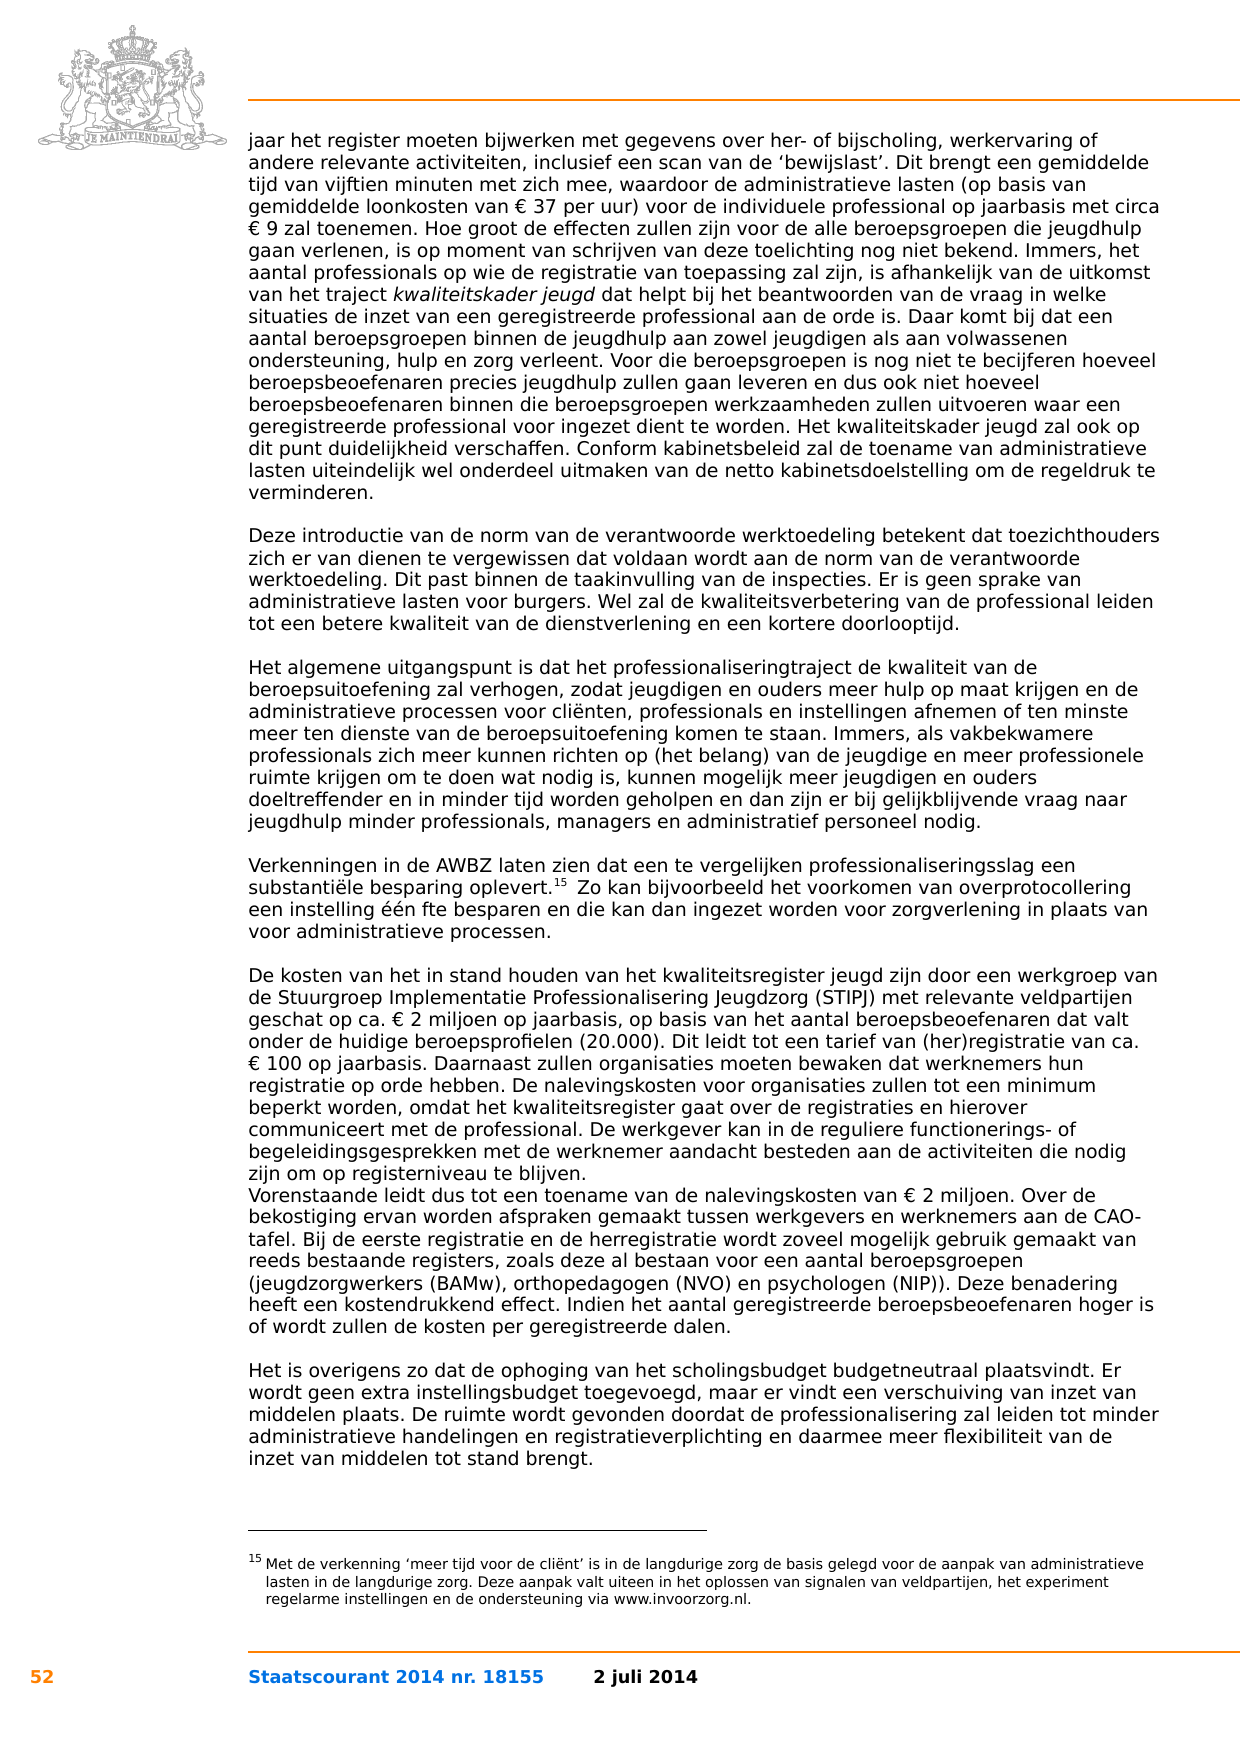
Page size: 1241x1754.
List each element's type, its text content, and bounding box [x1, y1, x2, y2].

text Vorenstaande leidt dus tot een toename van de nalevingskosten van € 2 miljoen. Over de bekostiging ervan worden afspraken gemaakt tussen werkgevers en werknemers aan de CAO-tafel. Bij de eerste registratie en de herregistratie wordt zoveel mogelijk gebruik gemaakt van reeds bestaande registers, zoals deze al bestaan voor een aantal beroepsgroepen (jeugdzorgwerkers (BAMw), orthopedagogen (NVO) en psychologen (NIP)). Deze benadering heeft een kostendrukkend effect. Indien het aantal geregistreerde beroepsbeoefenaren hoger is of wordt zullen de kosten per geregistreerde dalen. [248, 1184, 1163, 1338]
text Verkenningen in de AWBZ laten zien dat een te vergelijken professionaliseringsslag een substantiële besparing oplevert. Zo kan bijvoorbeeld het voorkomen van overprotocollering een instelling één fte besparen en die kan dan ingezet worden voor zorgverlening in plaats van voor administratieve processen. [248, 855, 1163, 943]
text Het is overigens zo dat de ophoging van het scholingsbudget budgetneutraal plaatsvindt. Er wordt geen extra instellingsbudget toegevoegd, maar er vindt een verschuiving van inzet van middelen plaats. De ruimte wordt gevonden doordat de professionalisering zal leiden tot minder administratieve handelingen en registratieverplichting en daarmee meer flexibiliteit van de inzet van middelen tot stand brengt. [248, 1360, 1163, 1470]
text Het algemene uitgangspunt is dat het professionaliseringtraject de kwaliteit van de beroepsuitoefening zal verhogen, zodat jeugdigen en ouders meer hulp op maat krijgen en de administratieve processen voor cliënten, professionals en instellingen afnemen of ten minste meer ten dienste van de beroepsuitoefening komen te staan. Immers, als vakbekwamere professionals zich meer kunnen richten op (het belang) van de jeugdige en meer professionele ruimte krijgen om te doen wat nodig is, kunnen mogelijk meer jeugdigen en ouders doeltreffender en in minder tijd worden geholpen en dan zijn er bij gelijkblijvende vraag naar jeugdhulp minder professionals, managers en administratief personeel nodig. [248, 657, 1163, 833]
text De kosten van het in stand houden van het kwaliteitsregister jeugd zijn door een werkgroep van de Stuurgroep Implementatie Professionalisering Jeugdzorg (STIPJ) met relevante veldpartijen geschat op ca. € 2 miljoen op jaarbasis, op basis van het aantal beroepsbeoefenaren dat valt onder de huidige beroepsprofielen (20.000). Dit leidt tot een tarief van (her)registratie van ca. € 100 op jaarbasis. Daarnaast zullen organisaties moeten bewaken dat werknemers hun registratie op orde hebben. De nalevingskosten voor organisaties zullen tot een minimum beperkt worden, omdat het kwaliteitsregister gaat over de registraties en hierover communiceert met de professional. De werkgever kan in de reguliere functionerings- of begeleidingsgesprekken met de werknemer aandacht besteden aan de activiteiten die nodig zijn om op registerniveau te blijven. [248, 965, 1163, 1184]
picture [38, 25, 227, 150]
text Met de verkenning ‘meer tijd voor de cliënt’ is in de langdurige zorg de basis gelegd voor de aanpak van administratieve lasten in de langdurige zorg. Deze aanpak valt uiteen in het oplossen van signalen van veldpartijen, het experiment regelarme instellingen en de ondersteuning via www.invoorzorg.nl. [248, 1552, 1163, 1608]
text Deze introductie van de norm van de verantwoorde werktoedeling betekent dat toezichthouders zich er van dienen te vergewissen dat voldaan wordt aan de norm van de verantwoorde werktoedeling. Dit past binnen de taakinvulling van de inspecties. Er is geen sprake van administratieve lasten voor burgers. Wel zal de kwaliteitsverbetering van de professional leiden tot een betere kwaliteit van de dienstverlening en een kortere doorlooptijd. [248, 525, 1163, 635]
text jaar het register moeten bijwerken met gegevens over her- of bijscholing, werkervaring of andere relevante activiteiten, inclusief een scan van de ‘bewijslast’. Dit brengt een gemiddelde tijd van vijftien minuten met zich mee, waardoor de administratieve lasten (op basis van gemiddelde loonkosten van € 37 per uur) voor de individuele professional op jaarbasis met circa € 9 zal toenemen. Hoe groot de effecten zullen zijn voor de alle beroepsgroepen die jeugdhulp gaan verlenen, is op moment van schrijven van deze toelichting nog niet bekend. Immers, het aantal professionals op wie de registratie van toepassing zal zijn, is afhankelijk van de uitkomst van het traject kwaliteitskader jeugd dat helpt bij het beantwoorden van de vraag in welke situaties de inzet van een geregistreerde professional aan de orde is. Daar komt bij dat een aantal beroepsgroepen binnen de jeugdhulp aan zowel jeugdigen als aan volwassenen ondersteuning, hulp en zorg verleent. Voor die beroepsgroepen is nog niet te becijferen hoeveel beroepsbeoefenaren precies jeugdhulp zullen gaan leveren en dus ook niet hoeveel beroepsbeoefenaren binnen die beroepsgroepen werkzaamheden zullen uitvoeren waar een geregistreerde professional voor ingezet dient te worden. Het kwaliteitskader jeugd zal ook op dit punt duidelijkheid verschaffen. Conform kabinetsbeleid zal de toename van administratieve lasten uiteindelijk wel onderdeel uitmaken van de netto kabinetsdoelstelling om de regeldruk te verminderen. [248, 130, 1163, 503]
